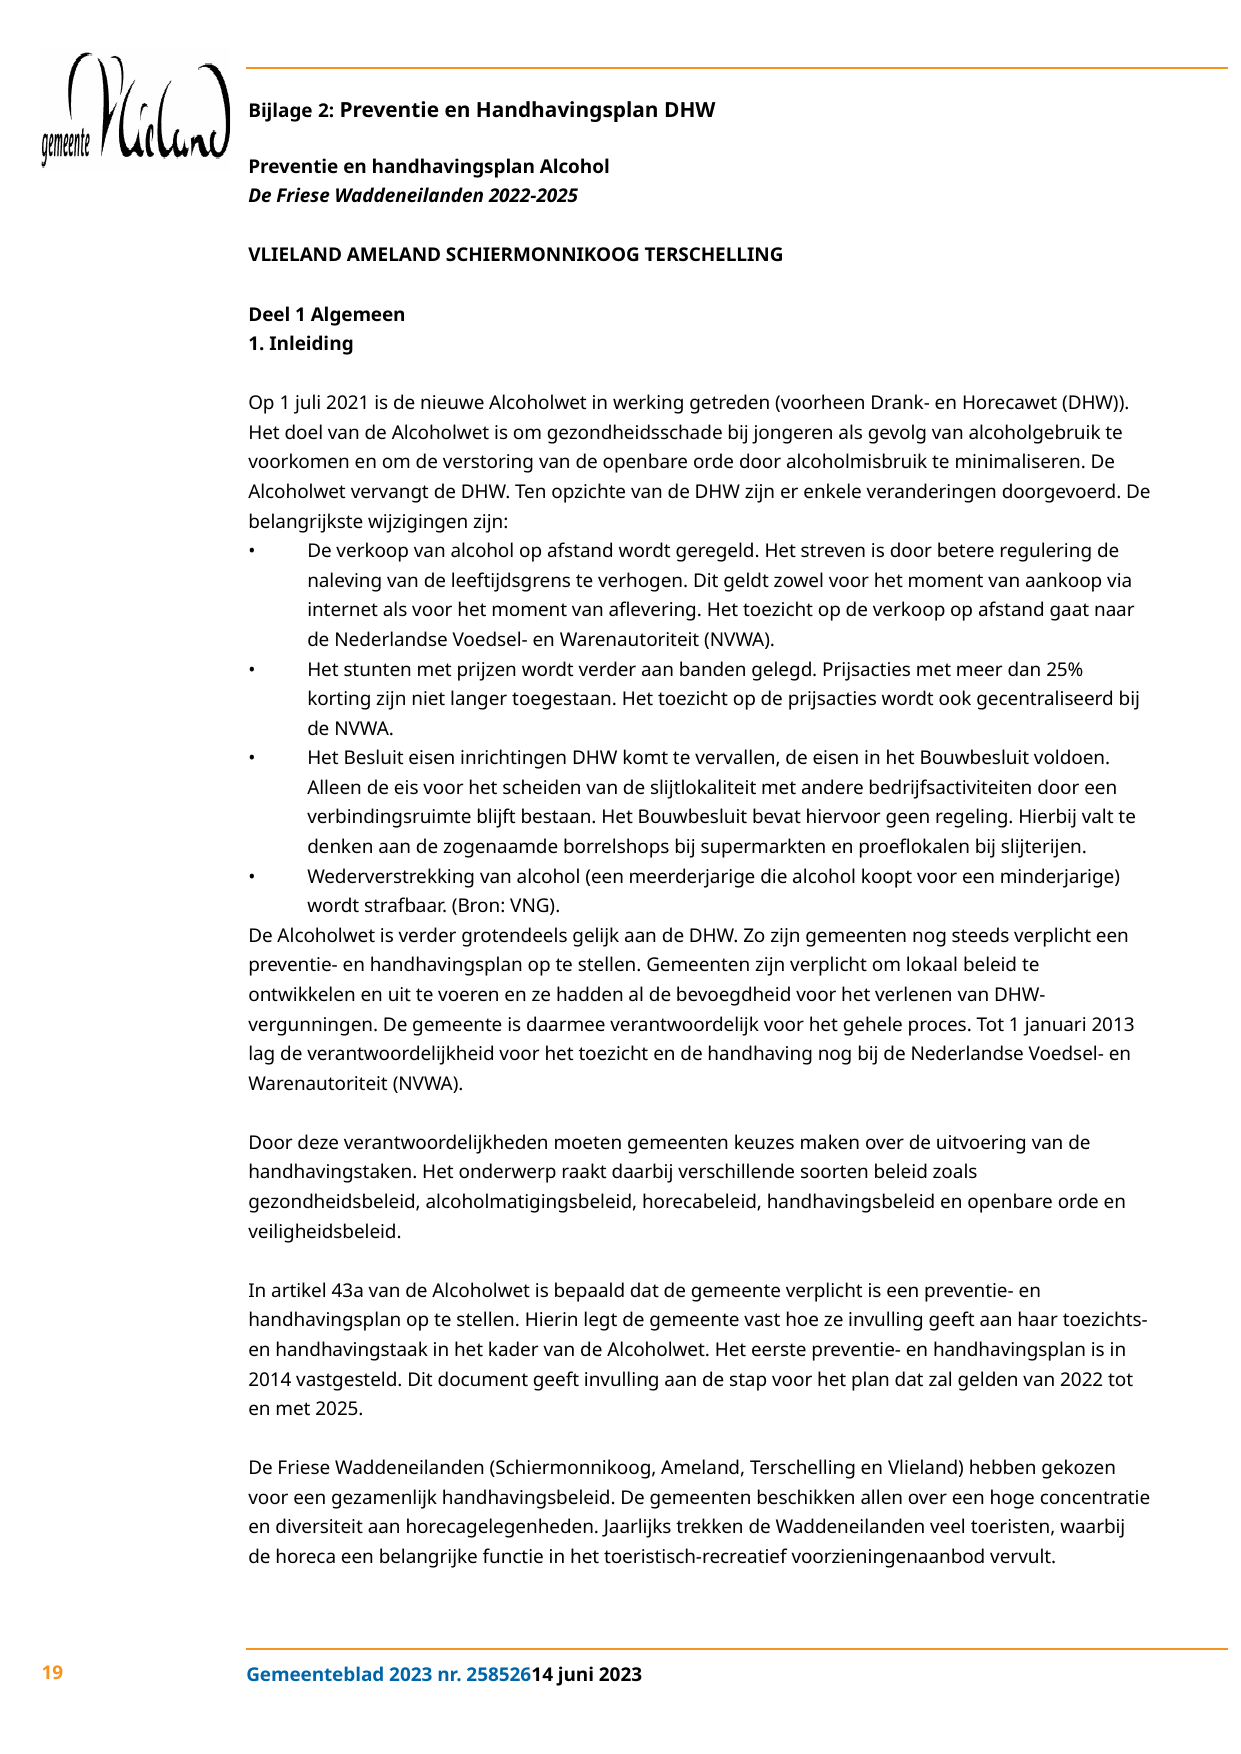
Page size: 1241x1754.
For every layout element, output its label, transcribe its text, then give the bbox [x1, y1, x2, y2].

text De Friese Waddeneilanden 2022-2025 [248, 182, 1152, 208]
list Wederverstrekking van alcohol (een meerderjarige die alcohol koopt voor een minderjarige) wordt strafbaar. (Bron: VNG). [248, 863, 1152, 918]
text In artikel 43a van de Alcoholwet is bepaald dat de gemeente verplicht is een preventie- en handhavingsplan op te stellen. Hierin legt de gemeente vast hoe ze invulling geeft aan haar toezichts- en handhavingstaak in het kader van de Alcoholwet. Het eerste preventie- en handhavingsplan is in 2014 vastgesteld. Dit document geeft invulling aan de stap voor het plan dat zal gelden van 2022 tot en met 2025. [248, 1277, 1152, 1421]
text Door deze verantwoordelijkheden moeten gemeenten keuzes maken over de uitvoering van de handhavingstaken. Het onderwerp raakt daarbij verschillende soorten beleid zoals gezondheidsbeleid, alcoholmatigingsbeleid, horecabeleid, handhavingsbeleid en openbare orde en veiligheidsbeleid. [248, 1129, 1152, 1244]
text Bijlage 2: Preventie en Handhavingsplan DHW [248, 95, 1152, 123]
list Het Besluit eisen inrichtingen DHW komt te vervallen, de eisen in het Bouwbesluit voldoen. Alleen de eis voor het scheiden van de slijtlokaliteit met andere bedrijfsactiviteiten door een verbindingsruimte blijft bestaan. Het Bouwbesluit bevat hiervoor geen regeling. Hierbij valt te denken aan de zogenaamde borrelshops bij supermarkten en proeflokalen bij slijterijen. [248, 744, 1152, 859]
text VLIELAND AMELAND SCHIERMONNIKOOG TERSCHELLING [248, 242, 1152, 267]
list Het stunten met prijzen wordt verder aan banden gelegd. Prijsacties met meer dan 25% korting zijn niet langer toegestaan. Het toezicht op de prijsacties wordt ook gecentraliseerd bij de NVWA. [248, 656, 1152, 741]
list De verkoop van alcohol op afstand wordt geregeld. Het streven is door betere regulering de naleving van de leeftijdsgrens te verhogen. Dit geldt zowel voor het moment van aankoop via internet als voor het moment van aflevering. Het toezicht op de verkoop op afstand gaat naar de Nederlandse Voedsel- en Warenautoriteit (NVWA). [248, 537, 1152, 652]
picture [41, 47, 231, 172]
text Preventie en handhavingsplan Alcohol [248, 153, 1152, 179]
text De Friese Waddeneilanden (Schiermonnikoog, Ameland, Terschelling en Vlieland) hebben gekozen voor een gezamenlijk handhavingsbeleid. De gemeenten beschikken allen over een hoge concentratie en diversiteit aan horecagelegenheden. Jaarlijks trekken de Waddeneilanden veel toeristen, waarbij de horeca een belangrijke functie in het toeristisch-recreatief voorzieningenaanbod vervult. [248, 1454, 1152, 1569]
text De Alcoholwet is verder grotendeels gelijk aan de DHW. Zo zijn gemeenten nog steeds verplicht een preventie- en handhavingsplan op te stellen. Gemeenten zijn verplicht om lokaal beleid te ontwikkelen en uit te voeren en ze hadden al de bevoegdheid voor het verlenen van DHW-vergunningen. De gemeente is daarmee verantwoordelijk voor het gehele proces. Tot 1 januari 2013 lag de verantwoordelijkheid voor het toezicht en de handhaving nog bij de Nederlandse Voedsel- en Warenautoriteit (NVWA). [248, 922, 1152, 1096]
text Op 1 juli 2021 is de nieuwe Alcoholwet in werking getreden (voorheen Drank- en Horecawet (DHW)). Het doel van de Alcoholwet is om gezondheidsschade bij jongeren als gevolg van alcoholgebruik te voorkomen en om de verstoring van de openbare orde door alcoholmisbruik te minimaliseren. De Alcoholwet vervangt de DHW. Ten opzichte van de DHW zijn er enkele veranderingen doorgevoerd. De belangrijkste wijzigingen zijn: [248, 389, 1152, 534]
text 1. Inleiding [248, 330, 1152, 356]
text Deel 1 Algemeen [248, 301, 1152, 327]
